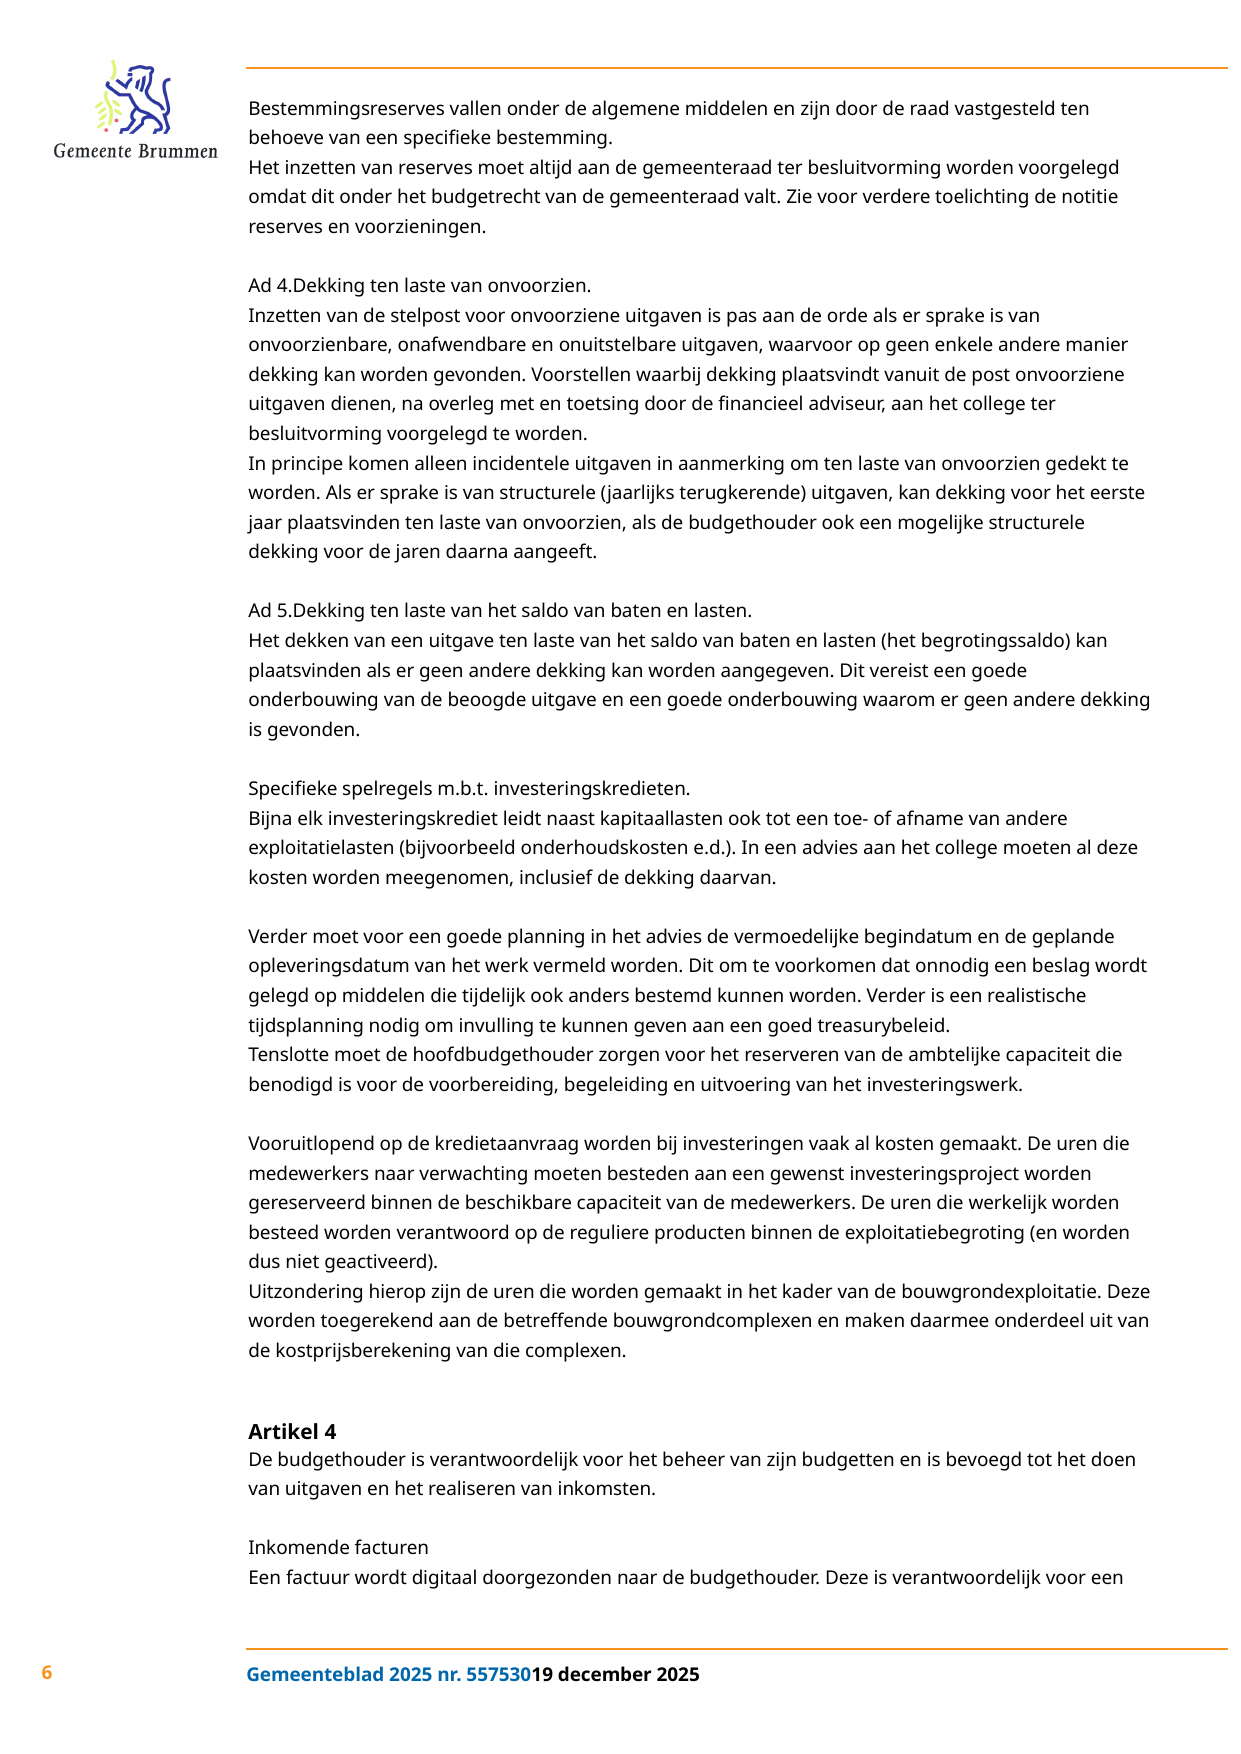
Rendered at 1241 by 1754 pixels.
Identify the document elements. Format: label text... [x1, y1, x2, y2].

text Ad 4.Dekking ten laste van onvoorzien. [248, 272, 1152, 298]
text Vooruitlopend op de kredietaanvraag worden bij investeringen vaak al kosten gemaakt. De uren die medewerkers naar verwachting moeten besteden aan een gewenst investeringsproject worden gereserveerd binnen de beschikbare capaciteit van de medewerkers. De uren die werkelijk worden besteed worden verantwoord op de reguliere producten binnen de exploitatiebegroting (en worden dus niet geactiveerd). [248, 1130, 1152, 1274]
text Ad 5.Dekking ten laste van het saldo van baten en lasten. [248, 598, 1152, 623]
picture [41, 47, 231, 172]
text Tenslotte moet de hoofdbudgethouder zorgen voor het reserveren van de ambtelijke capaciteit die benodigd is voor de voorbereiding, begeleiding en uitvoering van het investeringswerk. [248, 1041, 1152, 1097]
text Inkomende facturen [248, 1534, 1152, 1560]
text De budgethouder is verantwoordelijk voor het beheer van zijn budgetten en is bevoegd tot het doen van uitgaven en het realiseren van inkomsten. [248, 1446, 1152, 1501]
text Uitzondering hierop zijn de uren die worden gemaakt in het kader van de bouwgrondexploitatie. Deze worden toegerekend aan de betreffende bouwgrondcomplexen en maken daarmee onderdeel uit van de kostprijsberekening van die complexen. [248, 1278, 1152, 1363]
text Het dekken van een uitgave ten laste van het saldo van baten en lasten (het begrotingssaldo) kan plaatsvinden als er geen andere dekking kan worden aangegeven. Dit vereist een goede onderbouwing van de beoogde uitgave en een goede onderbouwing waarom er geen andere dekking is gevonden. [248, 627, 1152, 742]
text Bestemmingsreserves vallen onder de algemene middelen en zijn door de raad vastgesteld ten behoeve van een specifieke bestemming. [248, 95, 1152, 150]
text Bijna elk investeringskrediet leidt naast kapitaallasten ook tot een toe- of afname van andere exploitatielasten (bijvoorbeeld onderhoudskosten e.d.). In een advies aan het college moeten al deze kosten worden meegenomen, inclusief de dekking daarvan. [248, 805, 1152, 890]
text Inzetten van de stelpost voor onvoorziene uitgaven is pas aan de orde als er sprake is van onvoorzienbare, onafwendbare en onuitstelbare uitgaven, waarvoor op geen enkele andere manier dekking kan worden gevonden. Voorstellen waarbij dekking plaatsvindt vanuit de post onvoorziene uitgaven dienen, na overleg met en toetsing door de financieel adviseur, aan het college ter besluitvorming voorgelegd te worden. [248, 302, 1152, 446]
text Het inzetten van reserves moet altijd aan de gemeenteraad ter besluitvorming worden voorgelegd omdat dit onder het budgetrecht van de gemeenteraad valt. Zie voor verdere toelichting de notitie reserves en voorzieningen. [248, 154, 1152, 239]
text Artikel 4 [248, 1417, 1152, 1446]
text Een factuur wordt digitaal doorgezonden naar de budgethouder. Deze is verantwoordelijk voor een [248, 1564, 1152, 1590]
text Specifieke spelregels m.b.t. investeringskredieten. [248, 775, 1152, 801]
text Verder moet voor een goede planning in het advies de vermoedelijke begindatum en de geplande opleveringsdatum van het werk vermeld worden. Dit om te voorkomen dat onnodig een beslag wordt gelegd op middelen die tijdelijk ook anders bestemd kunnen worden. Verder is een realistische tijdsplanning nodig om invulling te kunnen geven aan een goed treasurybeleid. [248, 923, 1152, 1038]
text In principe komen alleen incidentele uitgaven in aanmerking om ten laste van onvoorzien gedekt te worden. Als er sprake is van structurele (jaarlijks terugkerende) uitgaven, kan dekking voor het eerste jaar plaatsvinden ten laste van onvoorzien, als de budgethouder ook een mogelijke structurele dekking voor de jaren daarna aangeeft. [248, 450, 1152, 564]
